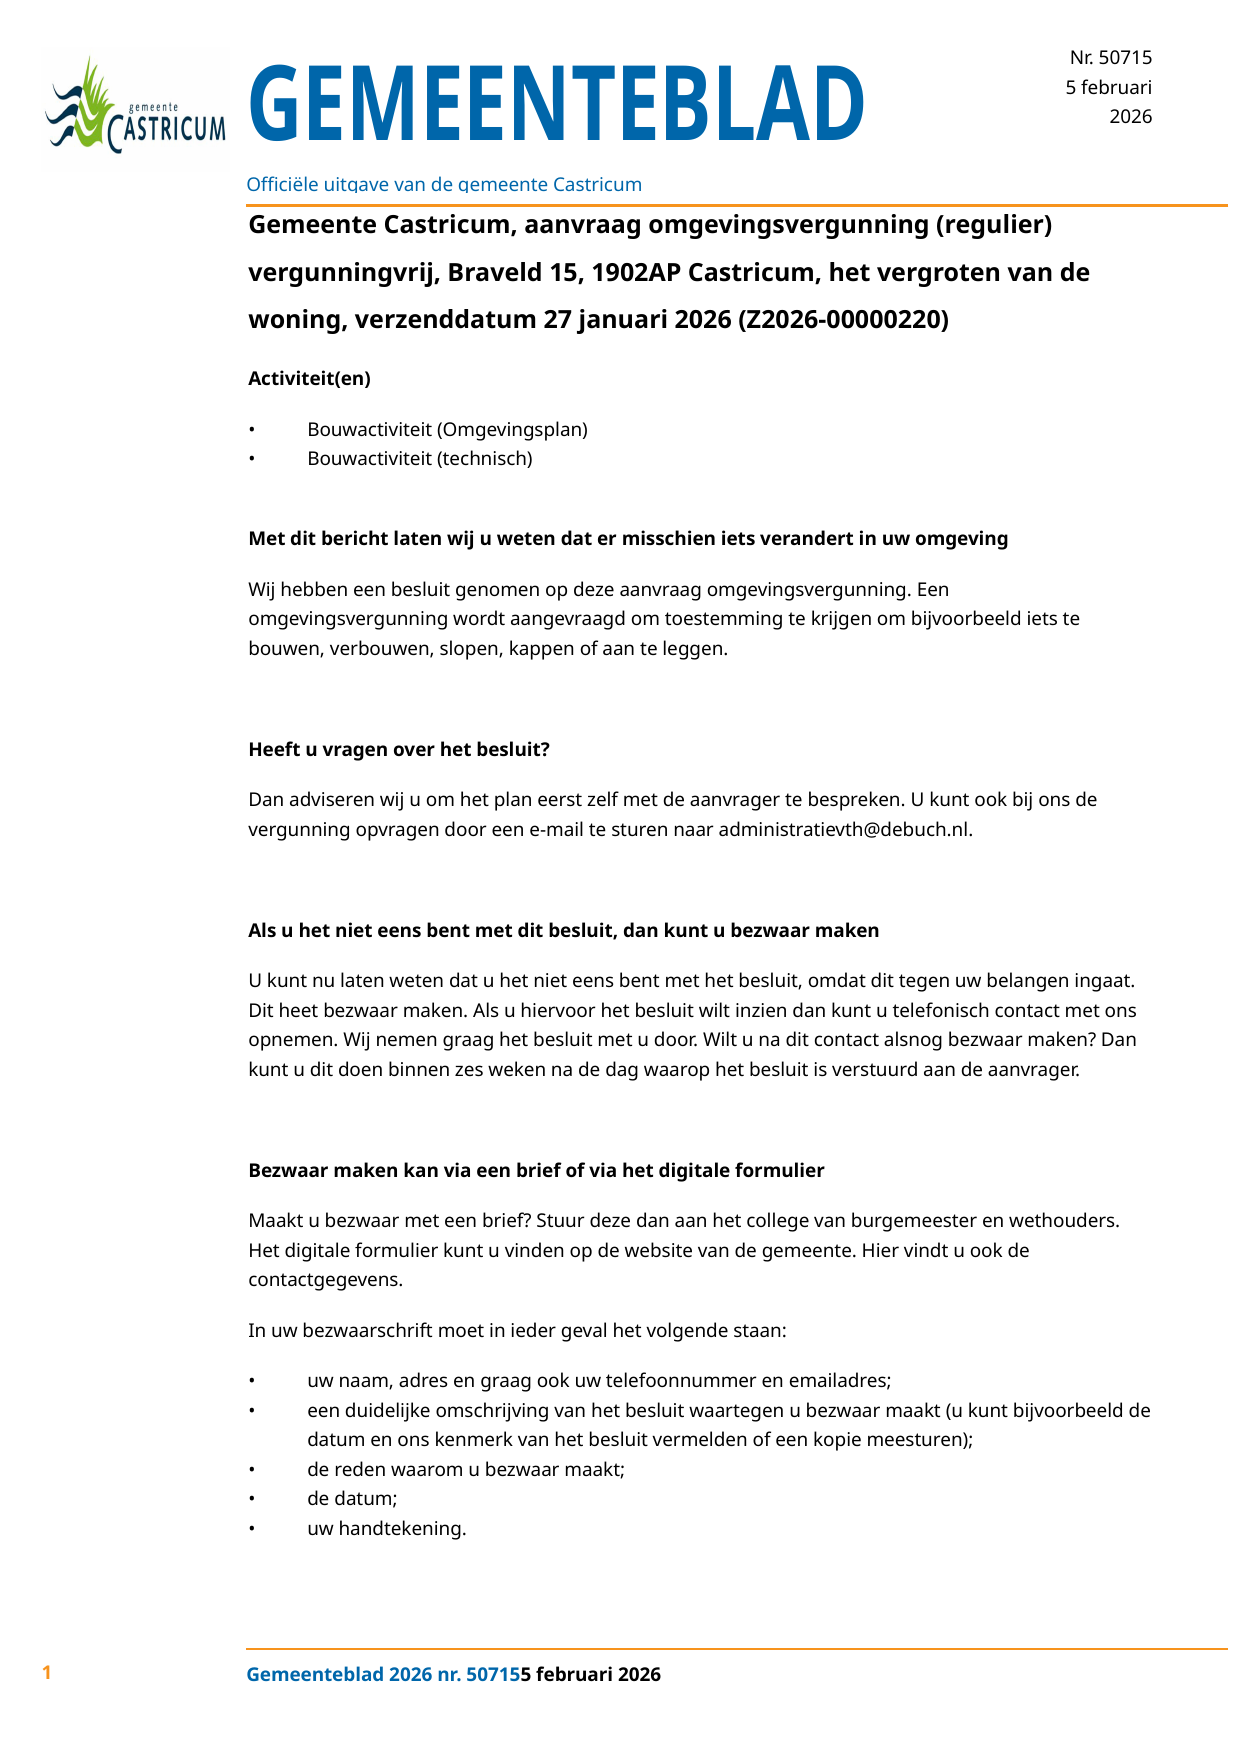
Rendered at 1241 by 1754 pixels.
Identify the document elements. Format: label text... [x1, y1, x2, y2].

text Als u het niet eens bent met dit besluit, dan kunt u bezwaar maken [248, 917, 1152, 942]
text U kunt nu laten weten dat u het niet eens bent met het besluit, omdat dit tegen uw belangen ingaat. Dit heet bezwaar maken. Als u hiervoor het besluit wilt inzien dan kunt u telefonisch contact met ons opnemen. Wij nemen graag het besluit met u door. Wilt u na dit contact alsnog bezwaar maken? Dan kunt u dit doen binnen zes weken na de dag waarop het besluit is verstuurd aan de aanvrager. [248, 967, 1152, 1082]
list Bouwactiviteit (technisch) [248, 446, 1152, 471]
text Maakt u bezwaar met een brief? Stuur deze dan aan het college van burgemeester en wethouders. Het digitale formulier kunt u vinden op de website van de gemeente. Hier vindt u ook de contactgegevens. [248, 1207, 1152, 1292]
text Met dit bericht laten wij u weten dat er misschien iets verandert in uw omgeving [248, 526, 1152, 551]
list de reden waarom u bezwaar maakt; [248, 1456, 1152, 1482]
list Bouwactiviteit (Omgevingsplan) [248, 416, 1152, 442]
text Activiteit(en) [248, 366, 1152, 391]
picture [41, 47, 231, 172]
text Heeft u vragen over het besluit? [248, 736, 1152, 762]
text Dan adviseren wij u om het plan eerst zelf met de aanvrager te bespreken. U kunt ook bij ons de vergunning opvragen door een e-mail te sturen naar administratievth@debuch.nl. [248, 786, 1152, 842]
list uw handtekening. [248, 1515, 1152, 1541]
text Wij hebben een besluit genomen op deze aanvraag omgevingsvergunning. Een omgevingsvergunning wordt aangevraagd om toestemming te krijgen om bijvoorbeeld iets te bouwen, verbouwen, slopen, kappen of aan te leggen. [248, 576, 1152, 661]
list een duidelijke omschrijving van het besluit waartegen u bezwaar maakt (u kunt bijvoorbeeld de datum en ons kenmerk van het besluit vermelden of een kopie meesturen); [248, 1397, 1152, 1452]
text In uw bezwaarschrift moet in ieder geval het volgende staan: [248, 1317, 1152, 1342]
list uw naam, adres en graag ook uw telefoonnummer en emailadres; [248, 1367, 1152, 1393]
text Bezwaar maken kan via een brief of via het digitale formulier [248, 1157, 1152, 1182]
text Gemeente Castricum, aanvraag omgevingsvergunning (regulier) vergunningvrij, Braveld 15, 1902AP Castricum, het vergroten van de woning, verzenddatum 27 januari 2026 (Z2026-00000220) [248, 207, 1152, 336]
list de datum; [248, 1486, 1152, 1511]
